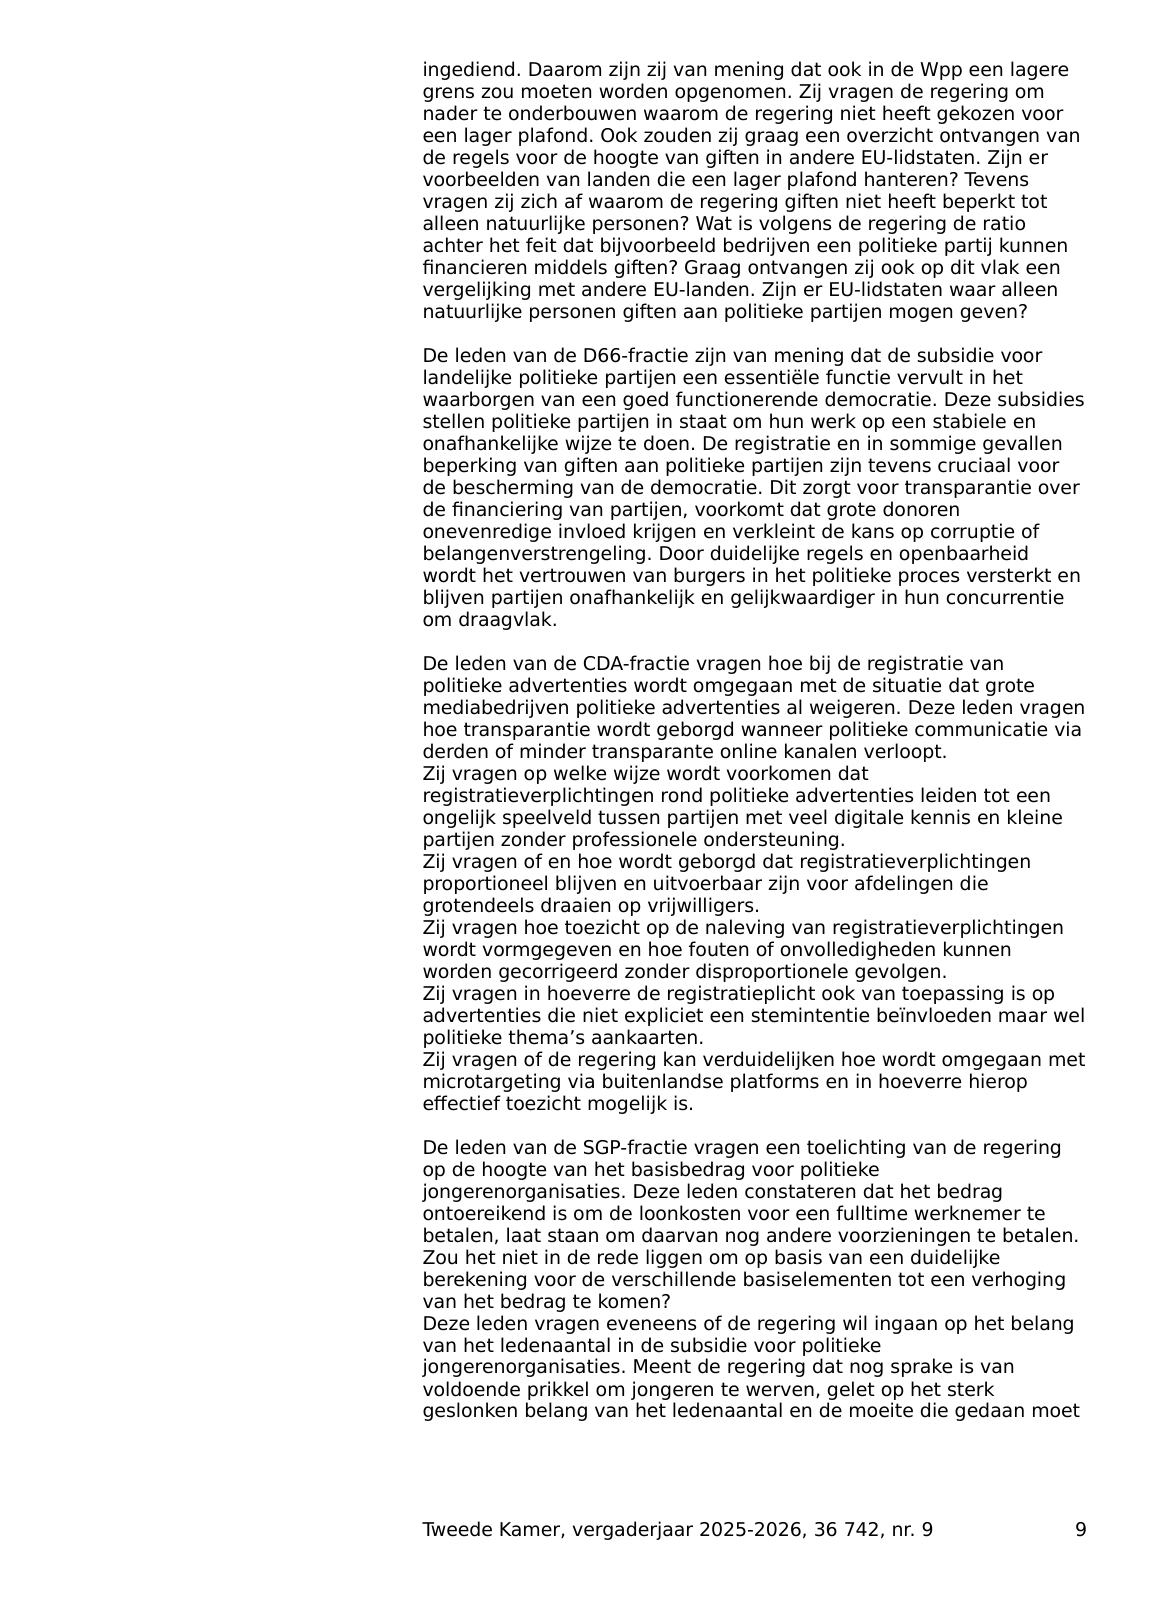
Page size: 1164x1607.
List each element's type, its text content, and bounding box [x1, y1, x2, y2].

text Zij vragen hoe toezicht op de naleving van registratieverplichtingen wordt vormgegeven en hoe fouten of onvolledigheden kunnen worden gecorrigeerd zonder disproportionele gevolgen. [422, 917, 1087, 983]
text ingediend. Daarom zijn zij van mening dat ook in de Wpp een lagere grens zou moeten worden opgenomen. Zij vragen de regering om nader te onderbouwen waarom de regering niet heeft gekozen voor een lager plafond. Ook zouden zij graag een overzicht ontvangen van de regels voor de hoogte van giften in andere EU-lidstaten. Zijn er voorbeelden van landen die een lager plafond hanteren? Tevens vragen zij zich af waarom de regering giften niet heeft beperkt tot alleen natuurlijke personen? Wat is volgens de regering de ratio achter het feit dat bijvoorbeeld bedrijven een politieke partij kunnen financieren middels giften? Graag ontvangen zij ook op dit vlak een vergelijking met andere EU-landen. Zijn er EU-lidstaten waar alleen natuurlijke personen giften aan politieke partijen mogen geven? [422, 59, 1087, 323]
text Zij vragen op welke wijze wordt voorkomen dat registratieverplichtingen rond politieke advertenties leiden tot een ongelijk speelveld tussen partijen met veel digitale kennis en kleine partijen zonder professionele ondersteuning. [422, 763, 1087, 851]
text Zij vragen in hoeverre de registratieplicht ook van toepassing is op advertenties die niet expliciet een stemintentie beïnvloeden maar wel politieke thema’s aankaarten. [422, 983, 1087, 1048]
text De leden van de SGP-fractie vragen een toelichting van de regering op de hoogte van het basisbedrag voor politieke jongerenorganisaties. Deze leden constateren dat het bedrag ontoereikend is om de loonkosten voor een fulltime werknemer te betalen, laat staan om daarvan nog andere voorzieningen te betalen. Zou het niet in de rede liggen om op basis van een duidelijke berekening voor de verschillende basiselementen tot een verhoging van het bedrag te komen? [422, 1137, 1087, 1312]
text Zij vragen of en hoe wordt geborgd dat registratieverplichtingen proportioneel blijven en uitvoerbaar zijn voor afdelingen die grotendeels draaien op vrijwilligers. [422, 851, 1087, 917]
text Deze leden vragen eveneens of de regering wil ingaan op het belang van het ledenaantal in de subsidie voor politieke jongerenorganisaties. Meent de regering dat nog sprake is van voldoende prikkel om jongeren te werven, gelet op het sterk geslonken belang van het ledenaantal en de moeite die gedaan moet [422, 1312, 1087, 1422]
text De leden van de D66-fractie zijn van mening dat de subsidie voor landelijke politieke partijen een essentiële functie vervult in het waarborgen van een goed functionerende democratie. Deze subsidies stellen politieke partijen in staat om hun werk op een stabiele en onafhankelijke wijze te doen. De registratie en in sommige gevallen beperking van giften aan politieke partijen zijn tevens cruciaal voor de bescherming van de democratie. Dit zorgt voor transparantie over de financiering van partijen, voorkomt dat grote donoren onevenredige invloed krijgen en verkleint de kans op corruptie of belangenverstrengeling. Door duidelijke regels en openbaarheid wordt het vertrouwen van burgers in het politieke proces versterkt en blijven partijen onafhankelijk en gelijkwaardiger in hun concurrentie om draagvlak. [422, 345, 1087, 631]
text Zij vragen of de regering kan verduidelijken hoe wordt omgegaan met microtargeting via buitenlandse platforms en in hoeverre hierop effectief toezicht mogelijk is. [422, 1048, 1087, 1114]
text De leden van de CDA-fractie vragen hoe bij de registratie van politieke advertenties wordt omgegaan met de situatie dat grote mediabedrijven politieke advertenties al weigeren. Deze leden vragen hoe transparantie wordt geborgd wanneer politieke communicatie via derden of minder transparante online kanalen verloopt. [422, 653, 1087, 763]
